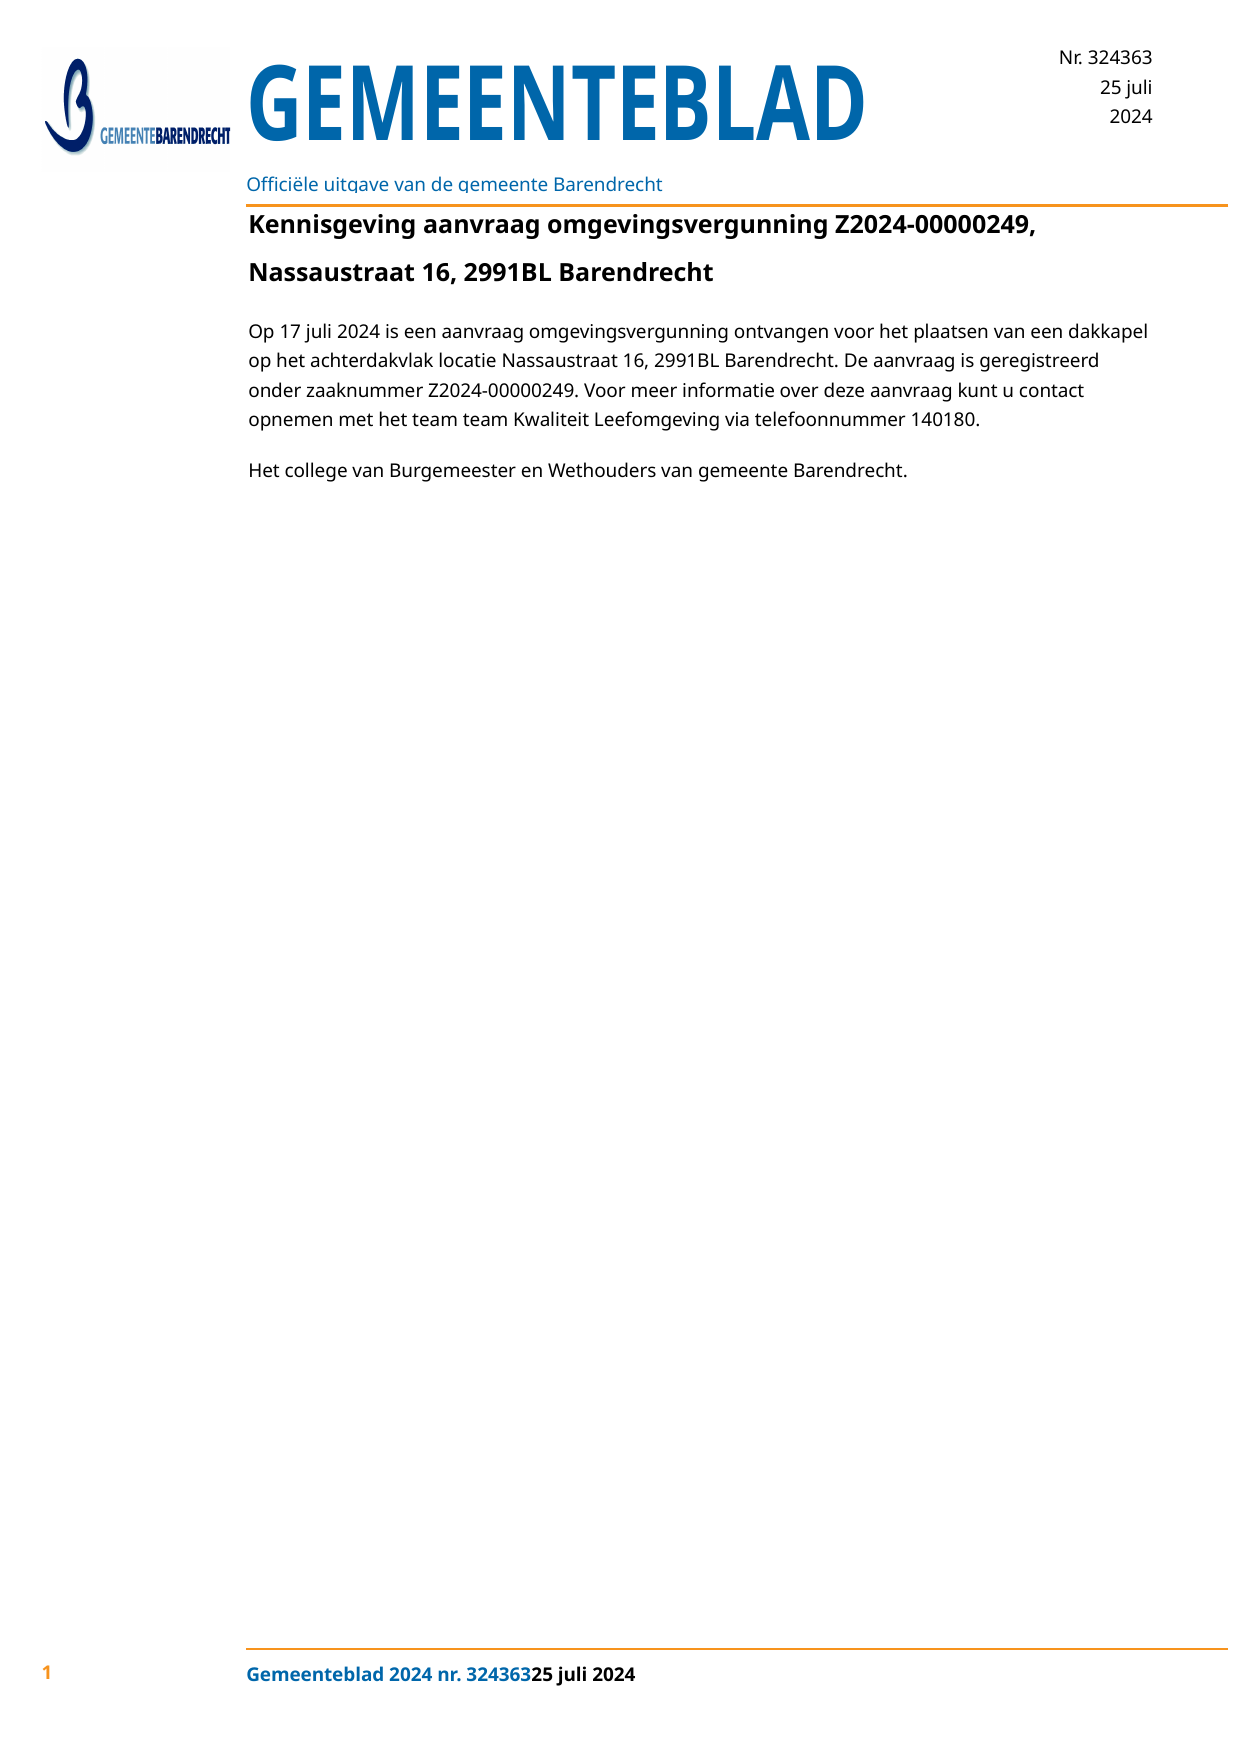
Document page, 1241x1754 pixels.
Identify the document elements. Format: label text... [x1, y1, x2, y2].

text Kennisgeving aanvraag omgevingsvergunning Z2024-00000249, Nassaustraat 16, 2991BL Barendrecht [248, 207, 1152, 288]
text Het college van Burgemeester en Wethouders van gemeente Barendrecht. [248, 457, 1152, 483]
picture [41, 47, 231, 172]
text Op 17 juli 2024 is een aanvraag omgevingsvergunning ontvangen voor het plaatsen van een dakkapel op het achterdakvlak locatie Nassaustraat 16, 2991BL Barendrecht. De aanvraag is geregistreerd onder zaaknummer Z2024-00000249. Voor meer informatie over deze aanvraag kunt u contact opnemen met het team team Kwaliteit Leefomgeving via telefoonnummer 140180. [248, 318, 1152, 432]
